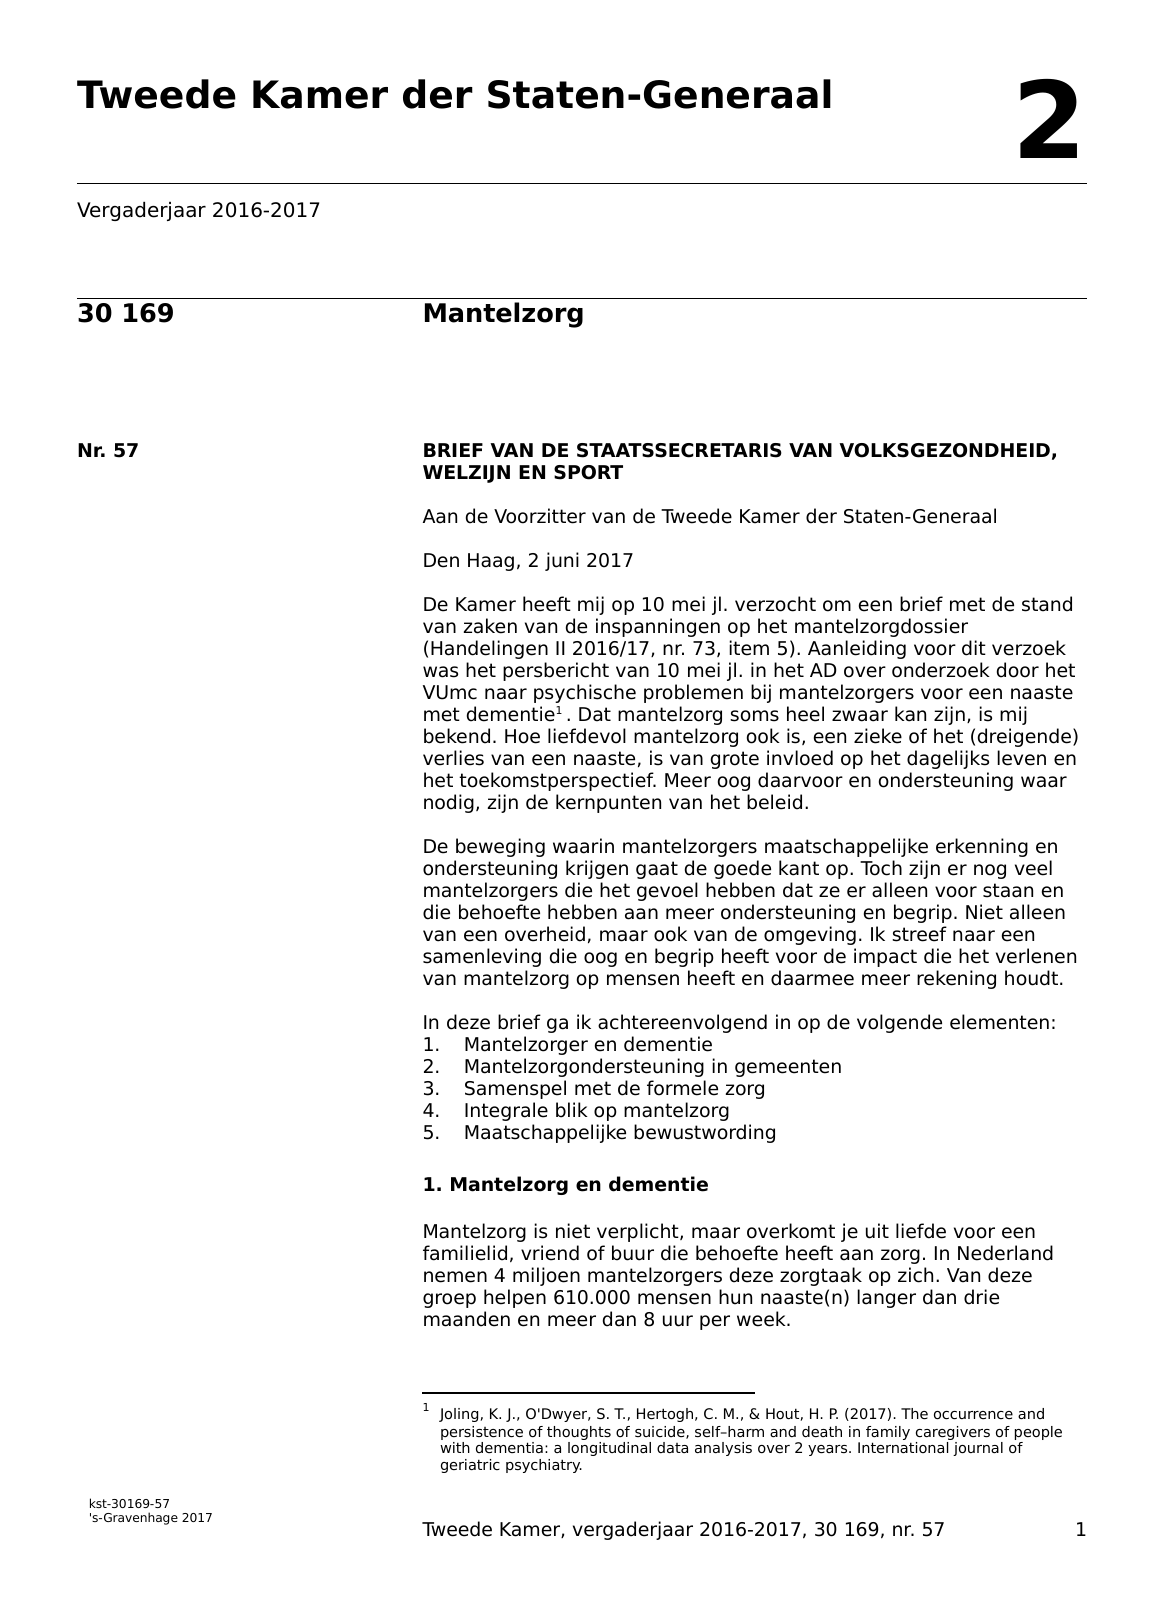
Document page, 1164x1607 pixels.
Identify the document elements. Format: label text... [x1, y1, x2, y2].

subtitle 30 169 Mantelzorg [77, 299, 1087, 329]
text In deze brief ga ik achtereenvolgend in op de volgende elementen: [422, 1012, 1087, 1034]
subtitle 1. Mantelzorg en dementie [422, 1174, 1087, 1196]
text 5. Maatschappelijke bewustwording [422, 1122, 1087, 1144]
text Joling, K. J., O'Dwyer, S. T., Hertogh, C. M., & Hout, H. P. (2017). The occurrence and persistence of thoughts of suicide, self–harm and death in family caregivers of people with dementia: a longitudinal data analysis over 2 years. International journal of geriatric psychiatry. [422, 1402, 1087, 1474]
table_cell Vergaderjaar 2016-2017 [77, 184, 1087, 298]
text 3. Samenspel met de formele zorg [422, 1078, 1087, 1100]
text kst-30169-57 [88, 1497, 323, 1511]
subtitle Nr. 57 BRIEF VAN DE STAATSSECRETARIS VAN VOLKSGEZONDHEID, WELZIJN EN SPORT [77, 440, 1087, 484]
text Den Haag, 2 juni 2017 [422, 550, 1087, 572]
text 4. Integrale blik op mantelzorg [422, 1100, 1087, 1122]
table_header 2 [886, 59, 1087, 183]
text 2. Mantelzorgondersteuning in gemeenten [422, 1056, 1087, 1078]
text Mantelzorg is niet verplicht, maar overkomt je uit liefde voor een familielid, vriend of buur die behoefte heeft aan zorg. In Nederland nemen 4 miljoen mantelzorgers deze zorgtaak op zich. Van deze groep helpen 610.000 mensen hun naaste(n) langer dan drie maanden en meer dan 8 uur per week. [422, 1221, 1087, 1331]
text De beweging waarin mantelzorgers maatschappelijke erkenning en ondersteuning krijgen gaat de goede kant op. Toch zijn er nog veel mantelzorgers die het gevoel hebben dat ze er alleen voor staan en die behoefte hebben aan meer ondersteuning en begrip. Niet alleen van een overheid, maar ook van de omgeving. Ik streef naar een samenleving die oog en begrip heeft voor de impact die het verlenen van mantelzorg op mensen heeft en daarmee meer rekening houdt. [422, 836, 1087, 990]
text 1. Mantelzorger en dementie [422, 1034, 1087, 1056]
table_header Tweede Kamer der Staten-Generaal [77, 59, 886, 183]
text 's-Gravenhage 2017 [88, 1511, 323, 1525]
text De Kamer heeft mij op 10 mei jl. verzocht om een brief met de stand van zaken van de inspanningen op het mantelzorgdossier (Handelingen II 2016/17, nr. 73, item 5). Aanleiding voor dit verzoek was het persbericht van 10 mei jl. in het AD over onderzoek door het VUmc naar psychische problemen bij mantelzorgers voor een naaste met dementie. Dat mantelzorg soms heel zwaar kan zijn, is mij bekend. Hoe liefdevol mantelzorg ook is, een zieke of het (dreigende) verlies van een naaste, is van grote invloed op het dagelijks leven en het toekomstperspectief. Meer oog daarvoor en ondersteuning waar nodig, zijn de kernpunten van het beleid. [422, 594, 1087, 814]
text Aan de Voorzitter van de Tweede Kamer der Staten-Generaal [422, 506, 1087, 528]
